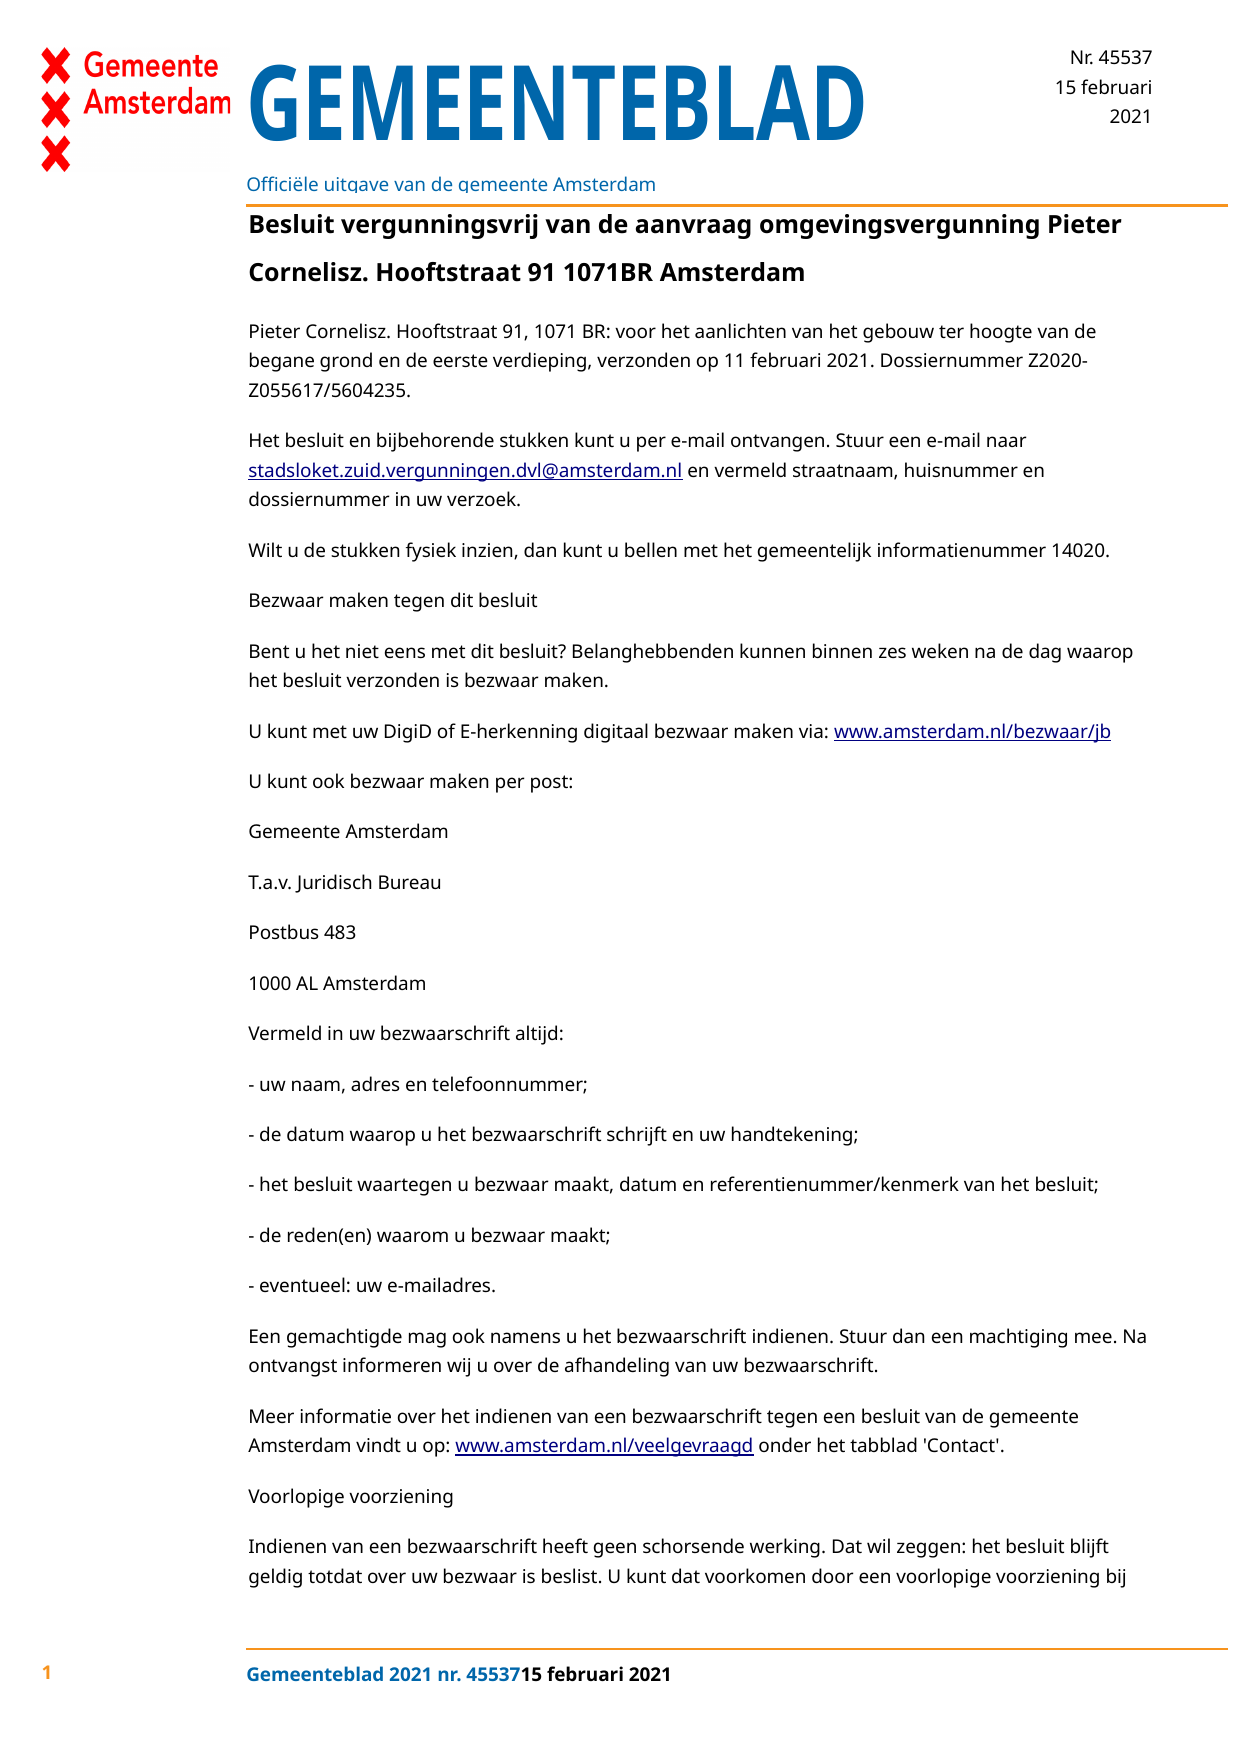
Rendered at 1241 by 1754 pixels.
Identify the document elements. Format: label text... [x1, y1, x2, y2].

text Besluit vergunningsvrij van de aanvraag omgevingsvergunning Pieter Cornelisz. Hooftstraat 91 1071BR Amsterdam [248, 207, 1152, 288]
text - eventueel: uw e-mailadres. [248, 1272, 1152, 1298]
text Voorlopige voorziening [248, 1483, 1152, 1509]
text U kunt ook bezwaar maken per post: [248, 768, 1152, 794]
text Postbus 483 [248, 919, 1152, 945]
text Meer informatie over het indienen van een bezwaarschrift tegen een besluit van de gemeente Amsterdam vindt u op: www.amsterdam.nl/veelgevraagd onder het tabblad 'Contact'. [248, 1403, 1152, 1458]
text T.a.v. Juridisch Bureau [248, 869, 1152, 895]
text U kunt met uw DigiD of E-herkenning digitaal bezwaar maken via: www.amsterdam.nl/bezwaar/jb [248, 718, 1152, 744]
picture [41, 47, 231, 172]
text - de reden(en) waarom u bezwaar maakt; [248, 1222, 1152, 1248]
text Bezwaar maken tegen dit besluit [248, 587, 1152, 613]
text Een gemachtigde mag ook namens u het bezwaarschrift indienen. Stuur dan een machtiging mee. Na ontvangst informeren wij u over de afhandeling van uw bezwaarschrift. [248, 1323, 1152, 1378]
text 1000 AL Amsterdam [248, 970, 1152, 996]
text Het besluit en bijbehorende stukken kunt u per e-mail ontvangen. Stuur een e-mail naar stadsloket.zuid.vergunningen.dvl@amsterdam.nl en vermeld straatnaam, huisnummer en dossiernummer in uw verzoek. [248, 427, 1152, 512]
text - de datum waarop u het bezwaarschrift schrijft en uw handtekening; [248, 1121, 1152, 1147]
text Vermeld in uw bezwaarschrift altijd: [248, 1020, 1152, 1046]
text - uw naam, adres en telefoonnummer; [248, 1071, 1152, 1097]
text - het besluit waartegen u bezwaar maakt, datum en referentienummer/kenmerk van het besluit; [248, 1172, 1152, 1197]
text Bent u het niet eens met dit besluit? Belanghebbenden kunnen binnen zes weken na de dag waarop het besluit verzonden is bezwaar maken. [248, 638, 1152, 693]
text Pieter Cornelisz. Hooftstraat 91, 1071 BR: voor het aanlichten van het gebouw ter hoogte van de begane grond en de eerste verdieping, verzonden op 11 februari 2021. Dossiernummer Z2020-Z055617/5604235. [248, 318, 1152, 403]
text Wilt u de stukken fysiek inzien, dan kunt u bellen met het gemeentelijk informatienummer 14020. [248, 537, 1152, 563]
text Indienen van een bezwaarschrift heeft geen schorsende werking. Dat wil zeggen: het besluit blijft geldig totdat over uw bezwaar is beslist. U kunt dat voorkomen door een voorlopige voorziening bij [248, 1533, 1152, 1589]
text Gemeente Amsterdam [248, 819, 1152, 844]
